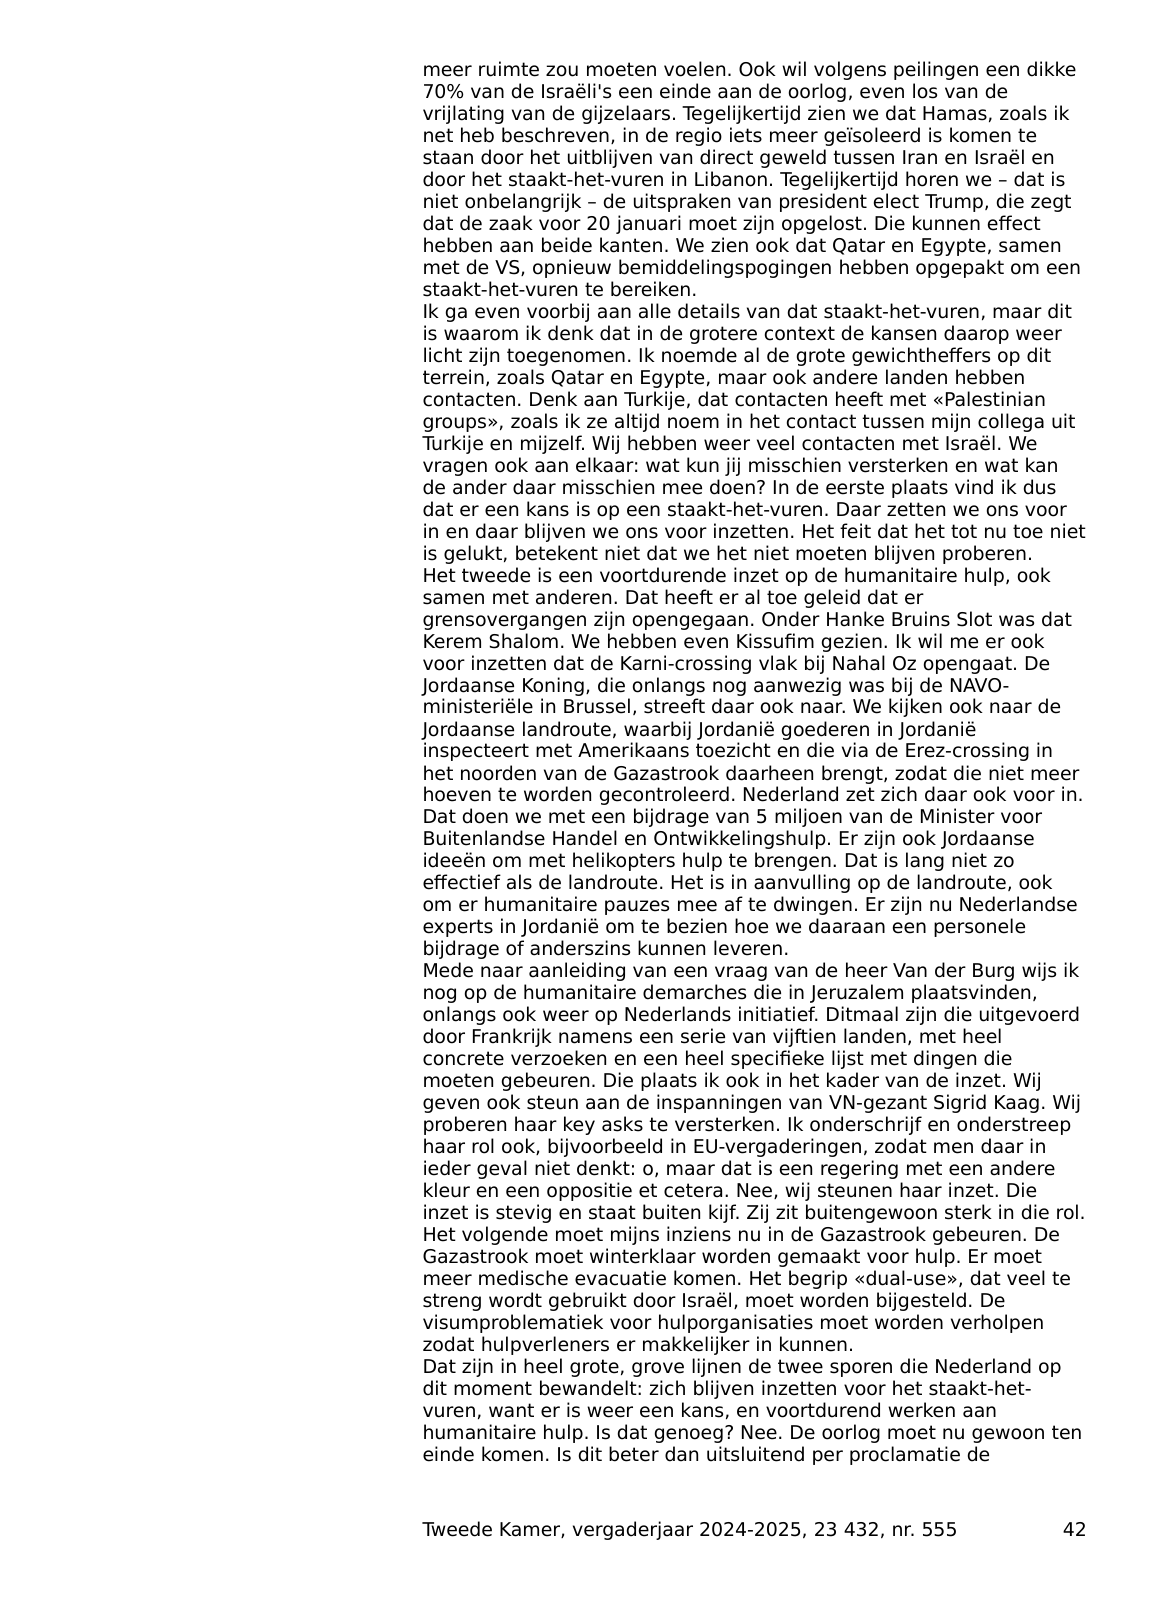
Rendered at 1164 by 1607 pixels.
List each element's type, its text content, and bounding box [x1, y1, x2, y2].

text meer ruimte zou moeten voelen. Ook wil volgens peilingen een dikke 70% van de Israëli's een einde aan de oorlog, even los van de vrijlating van de gijzelaars. Tegelijkertijd zien we dat Hamas, zoals ik net heb beschreven, in de regio iets meer geïsoleerd is komen te staan door het uitblijven van direct geweld tussen Iran en Israël en door het staakt-het-vuren in Libanon. Tegelijkertijd horen we – dat is niet onbelangrijk – de uitspraken van president elect Trump, die zegt dat de zaak voor 20 januari moet zijn opgelost. Die kunnen effect hebben aan beide kanten. We zien ook dat Qatar en Egypte, samen met de VS, opnieuw bemiddelingspogingen hebben opgepakt om een staakt-het-vuren te bereiken. [422, 59, 1087, 301]
text Mede naar aanleiding van een vraag van de heer Van der Burg wijs ik nog op de humanitaire demarches die in Jeruzalem plaatsvinden, onlangs ook weer op Nederlands initiatief. Ditmaal zijn die uitgevoerd door Frankrijk namens een serie van vijftien landen, met heel concrete verzoeken en een heel specifieke lijst met dingen die moeten gebeuren. Die plaats ik ook in het kader van de inzet. Wij geven ook steun aan de inspanningen van VN-gezant Sigrid Kaag. Wij proberen haar key asks te versterken. Ik onderschrijf en onderstreep haar rol ook, bijvoorbeeld in EU-vergaderingen, zodat men daar in ieder geval niet denkt: o, maar dat is een regering met een andere kleur en een oppositie et cetera. Nee, wij steunen haar inzet. Die inzet is stevig en staat buiten kijf. Zij zit buitengewoon sterk in die rol. Het volgende moet mijns inziens nu in de Gazastrook gebeuren. De Gazastrook moet winterklaar worden gemaakt voor hulp. Er moet meer medische evacuatie komen. Het begrip «dual-use», dat veel te streng wordt gebruikt door Israël, moet worden bijgesteld. De visumproblematiek voor hulporganisaties moet worden verholpen zodat hulpverleners er makkelijker in kunnen. [422, 960, 1087, 1356]
text Het tweede is een voortdurende inzet op de humanitaire hulp, ook samen met anderen. Dat heeft er al toe geleid dat er grensovergangen zijn opengegaan. Onder Hanke Bruins Slot was dat Kerem Shalom. We hebben even Kissufim gezien. Ik wil me er ook voor inzetten dat de Karni-crossing vlak bij Nahal Oz opengaat. De Jordaanse Koning, die onlangs nog aanwezig was bij de NAVO-ministeriële in Brussel, streeft daar ook naar. We kijken ook naar de Jordaanse landroute, waarbij Jordanië goederen in Jordanië inspecteert met Amerikaans toezicht en die via de Erez-crossing in het noorden van de Gazastrook daarheen brengt, zodat die niet meer hoeven te worden gecontroleerd. Nederland zet zich daar ook voor in. Dat doen we met een bijdrage van 5 miljoen van de Minister voor Buitenlandse Handel en Ontwikkelingshulp. Er zijn ook Jordaanse ideeën om met helikopters hulp te brengen. Dat is lang niet zo effectief als de landroute. Het is in aanvulling op de landroute, ook om er humanitaire pauzes mee af te dwingen. Er zijn nu Nederlandse experts in Jordanië om te bezien hoe we daaraan een personele bijdrage of anderszins kunnen leveren. [422, 564, 1087, 960]
text Dat zijn in heel grote, grove lijnen de twee sporen die Nederland op dit moment bewandelt: zich blijven inzetten voor het staakt-het-vuren, want er is weer een kans, en voortdurend werken aan humanitaire hulp. Is dat genoeg? Nee. De oorlog moet nu gewoon ten einde komen. Is dit beter dan uitsluitend per proclamatie de [422, 1356, 1087, 1466]
text Ik ga even voorbij aan alle details van dat staakt-het-vuren, maar dit is waarom ik denk dat in de grotere context de kansen daarop weer licht zijn toegenomen. Ik noemde al de grote gewichtheffers op dit terrein, zoals Qatar en Egypte, maar ook andere landen hebben contacten. Denk aan Turkije, dat contacten heeft met «Palestinian groups», zoals ik ze altijd noem in het contact tussen mijn collega uit Turkije en mijzelf. Wij hebben weer veel contacten met Israël. We vragen ook aan elkaar: wat kun jij misschien versterken en wat kan de ander daar misschien mee doen? In de eerste plaats vind ik dus dat er een kans is op een staakt-het-vuren. Daar zetten we ons voor in en daar blijven we ons voor inzetten. Het feit dat het tot nu toe niet is gelukt, betekent niet dat we het niet moeten blijven proberen. [422, 301, 1087, 564]
